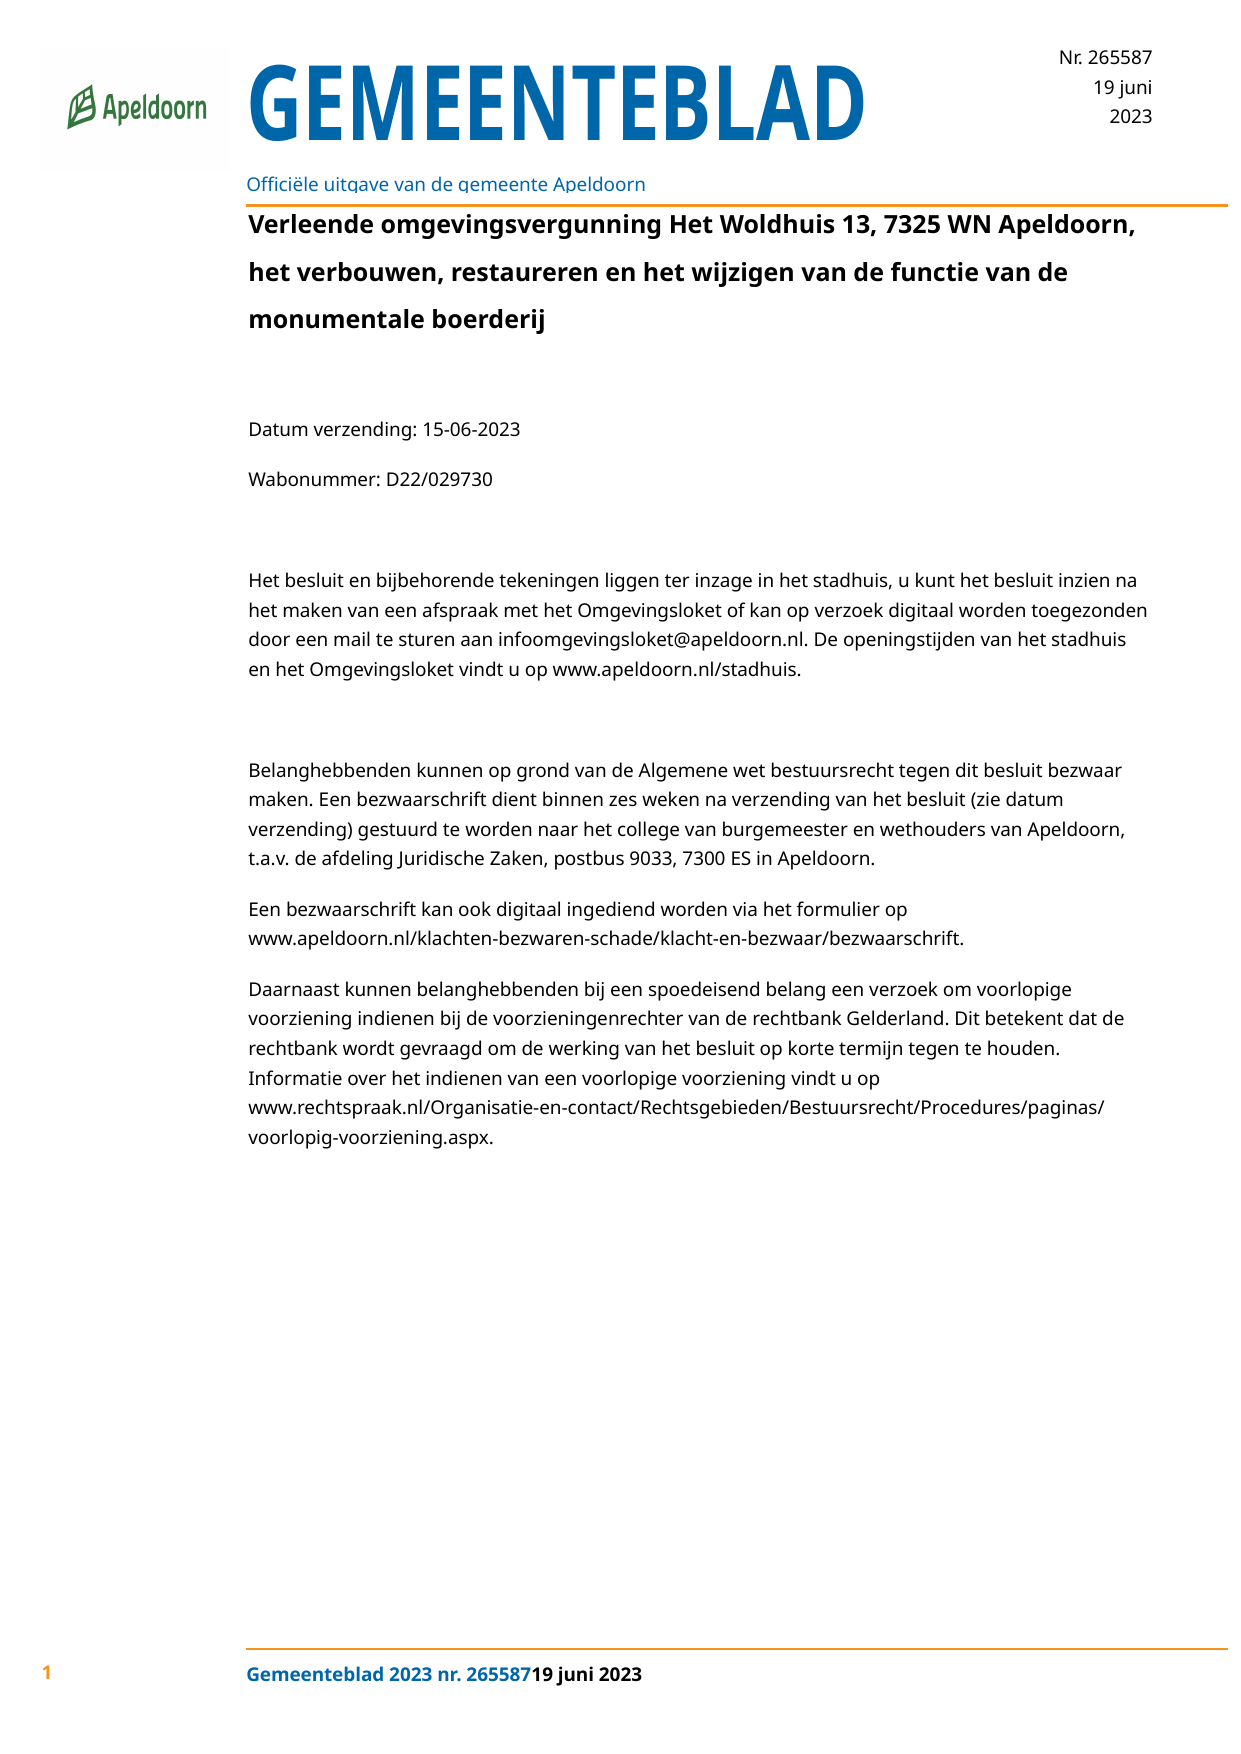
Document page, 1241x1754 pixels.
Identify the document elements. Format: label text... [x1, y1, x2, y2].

text Datum verzending: 15-06-2023 [248, 416, 1152, 442]
text Wabonummer: D22/029730 [248, 466, 1152, 492]
picture [41, 47, 231, 172]
text Belanghebbenden kunnen op grond van de Algemene wet bestuursrecht tegen dit besluit bezwaar maken. Een bezwaarschrift dient binnen zes weken na verzending van het besluit (zie datum verzending) gestuurd te worden naar het college van burgemeester en wethouders van Apeldoorn, t.a.v. de afdeling Juridische Zaken, postbus 9033, 7300 ES in Apeldoorn. [248, 757, 1152, 871]
text Een bezwaarschrift kan ook digitaal ingediend worden via het formulier op www.apeldoorn.nl/klachten-bezwaren-schade/klacht-en-bezwaar/bezwaarschrift. [248, 896, 1152, 951]
text Daarnaast kunnen belanghebbenden bij een spoedeisend belang een verzoek om voorlopige voorziening indienen bij de voorzieningenrechter van de rechtbank Gelderland. Dit betekent dat de rechtbank wordt gevraagd om de werking van het besluit op korte termijn tegen te houden. Informatie over het indienen van een voorlopige voorziening vindt u op www.rechtspraak.nl/Organisatie-en-contact/Rechtsgebieden/Bestuursrecht/Procedures/paginas/voorlopig-voorziening.aspx. [248, 976, 1152, 1149]
text Het besluit en bijbehorende tekeningen liggen ter inzage in het stadhuis, u kunt het besluit inzien na het maken van een afspraak met het Omgevingsloket of kan op verzoek digitaal worden toegezonden door een mail te sturen aan infoomgevingsloket@apeldoorn.nl. De openingstijden van het stadhuis en het Omgevingsloket vindt u op www.apeldoorn.nl/stadhuis. [248, 567, 1152, 682]
text Verleende omgevingsvergunning Het Woldhuis 13, 7325 WN Apeldoorn, het verbouwen, restaureren en het wijzigen van de functie van de monumentale boerderij [248, 207, 1152, 336]
